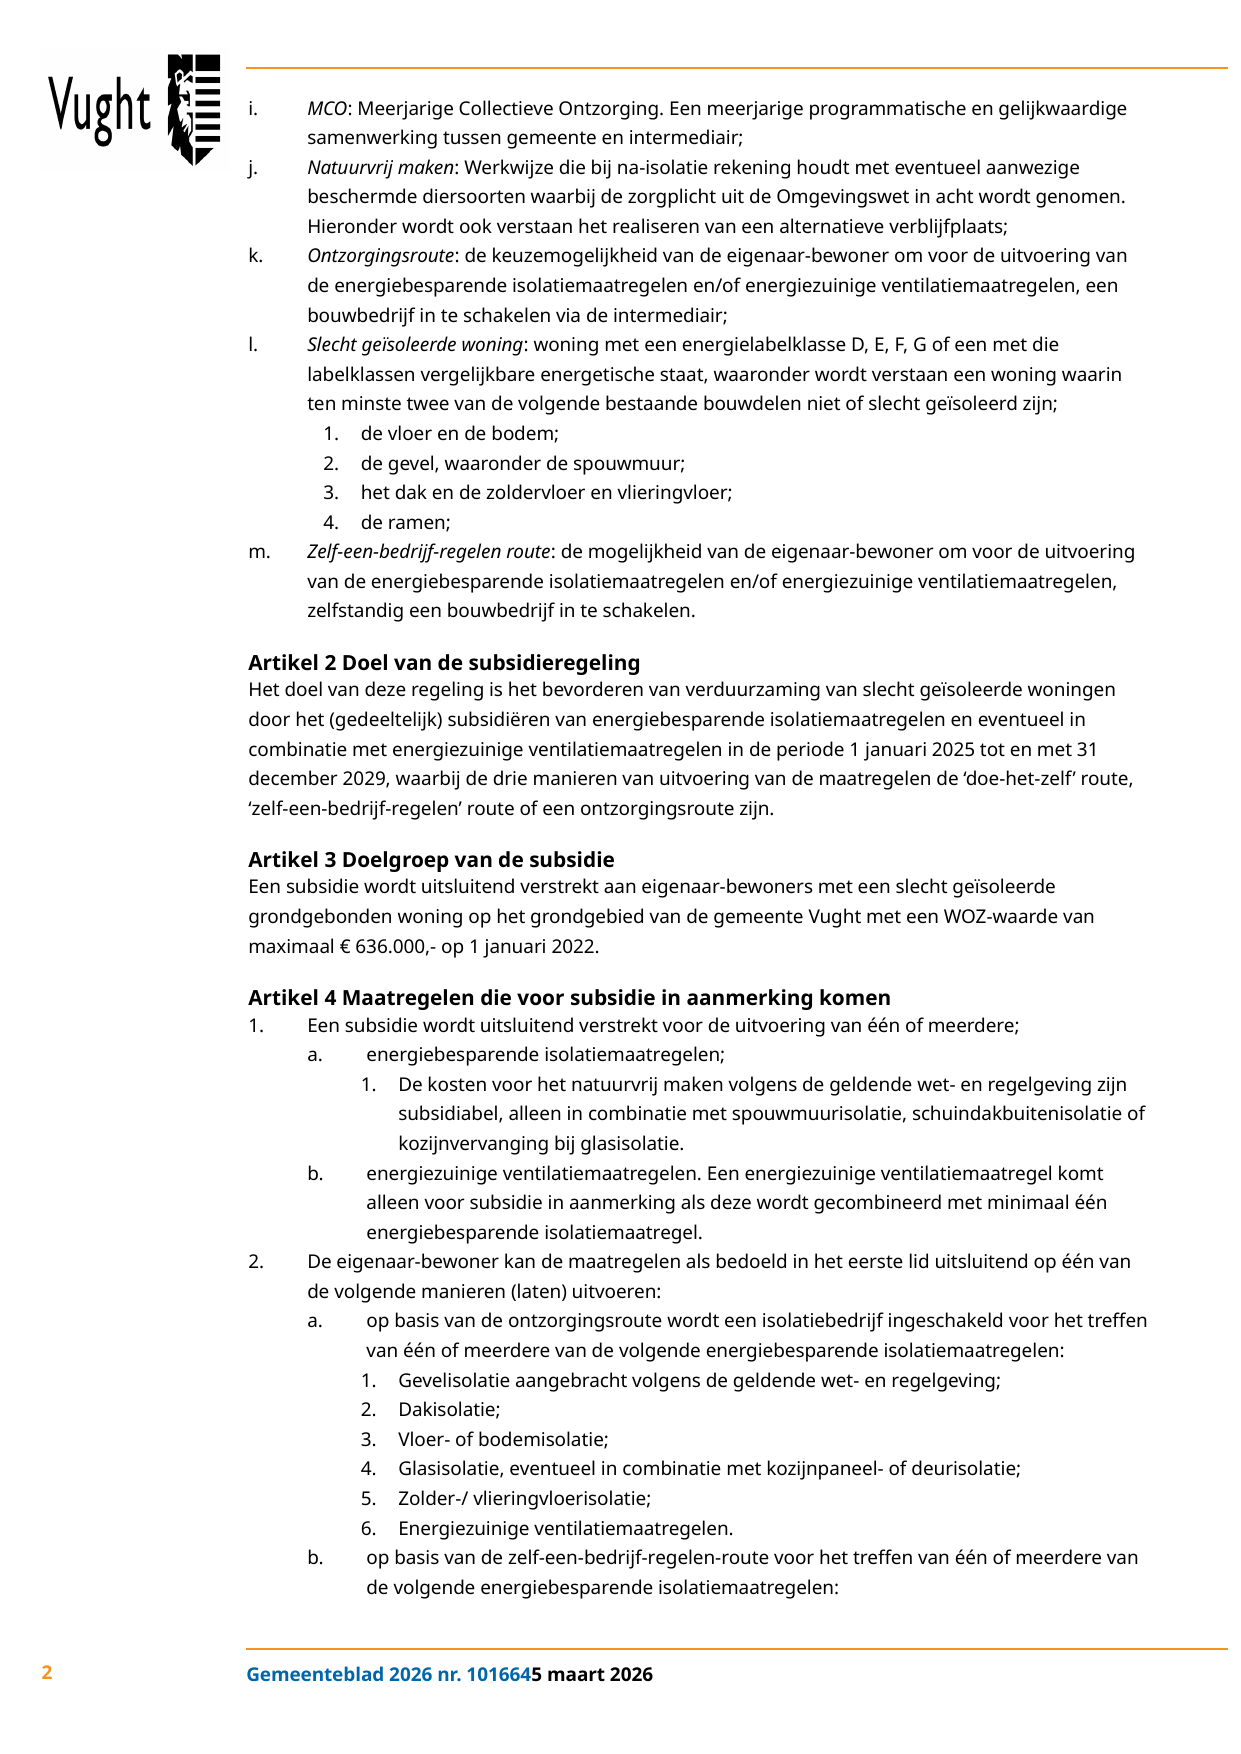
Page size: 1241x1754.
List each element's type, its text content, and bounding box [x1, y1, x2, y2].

list Een subsidie wordt uitsluitend verstrekt voor de uitvoering van één of meerdere; [248, 1012, 1152, 1037]
list Natuurvrij maken: Werkwijze die bij na-isolatie rekening houdt met eventueel aanwezige beschermde diersoorten waarbij de zorgplicht uit de Omgevingswet in acht wordt genomen. Hieronder wordt ook verstaan het realiseren van een alternatieve verblijfplaats; [248, 154, 1152, 239]
list energiezuinige ventilatiemaatregelen. Een energiezuinige ventilatiemaatregel komt alleen voor subsidie in aanmerking als deze wordt gecombineerd met minimaal één energiebesparende isolatiemaatregel. [307, 1160, 1152, 1244]
list de ramen; [323, 509, 1152, 535]
list Dakisolatie; [361, 1396, 1152, 1422]
text Artikel 2 Doel van de subsidieregeling [248, 648, 1152, 677]
list Energiezuinige ventilatiemaatregelen. [361, 1515, 1152, 1540]
text Het doel van deze regeling is het bevorderen van verduurzaming van slecht geïsoleerde woningen door het (gedeeltelijk) subsidiëren van energiebesparende isolatiemaatregelen en eventueel in combinatie met energiezuinige ventilatiemaatregelen in de periode 1 januari 2025 tot en met 31 december 2029, waarbij de drie manieren van uitvoering van de maatregelen de ‘doe-het-zelf’ route, ‘zelf-een-bedrijf-regelen’ route of een ontzorgingsroute zijn. [248, 677, 1152, 821]
text Artikel 3 Doelgroep van de subsidie [248, 845, 1152, 874]
list Vloer- of bodemisolatie; [361, 1426, 1152, 1452]
picture [41, 47, 231, 172]
list De eigenaar-bewoner kan de maatregelen als bedoeld in het eerste lid uitsluitend op één van de volgende manieren (laten) uitvoeren: [248, 1248, 1152, 1304]
text Artikel 4 Maatregelen die voor subsidie in aanmerking komen [248, 983, 1152, 1012]
list Gevelisolatie aangebracht volgens de geldende wet- en regelgeving; [361, 1367, 1152, 1392]
list Glasisolatie, eventueel in combinatie met kozijnpaneel- of deurisolatie; [361, 1456, 1152, 1481]
text Een subsidie wordt uitsluitend verstrekt aan eigenaar-bewoners met een slecht geïsoleerde grondgebonden woning op het grondgebied van de gemeente Vught met een WOZ-waarde van maximaal € 636.000,- op 1 januari 2022. [248, 874, 1152, 959]
list De kosten voor het natuurvrij maken volgens de geldende wet- en regelgeving zijn subsidiabel, alleen in combinatie met spouwmuurisolatie, schuindakbuitenisolatie of kozijnvervanging bij glasisolatie. [361, 1071, 1152, 1156]
list op basis van de ontzorgingsroute wordt een isolatiebedrijf ingeschakeld voor het treffen van één of meerdere van de volgende energiebesparende isolatiemaatregelen: [307, 1308, 1152, 1363]
list Ontzorgingsroute: de keuzemogelijkheid van de eigenaar-bewoner om voor de uitvoering van de energiebesparende isolatiemaatregelen en/of energiezuinige ventilatiemaatregelen, een bouwbedrijf in te schakelen via de intermediair; [248, 243, 1152, 328]
list Zelf-een-bedrijf-regelen route: de mogelijkheid van de eigenaar-bewoner om voor de uitvoering van de energiebesparende isolatiemaatregelen en/of energiezuinige ventilatiemaatregelen, zelfstandig een bouwbedrijf in te schakelen. [248, 538, 1152, 623]
list energiebesparende isolatiemaatregelen; [307, 1041, 1152, 1067]
list de gevel, waaronder de spouwmuur; [323, 450, 1152, 476]
list Zolder-/ vlieringvloerisolatie; [361, 1485, 1152, 1511]
list Slecht geïsoleerde woning: woning met een energielabelklasse D, E, F, G of een met die labelklassen vergelijkbare energetische staat, waaronder wordt verstaan een woning waarin ten minste twee van de volgende bestaande bouwdelen niet of slecht geïsoleerd zijn; [248, 331, 1152, 416]
list de vloer en de bodem; [323, 420, 1152, 446]
list het dak en de zoldervloer en vlieringvloer; [323, 479, 1152, 505]
list MCO: Meerjarige Collectieve Ontzorging. Een meerjarige programmatische en gelijkwaardige samenwerking tussen gemeente en intermediair; [248, 95, 1152, 150]
list op basis van de zelf-een-bedrijf-regelen-route voor het treffen van één of meerdere van de volgende energiebesparende isolatiemaatregelen: [307, 1544, 1152, 1599]
